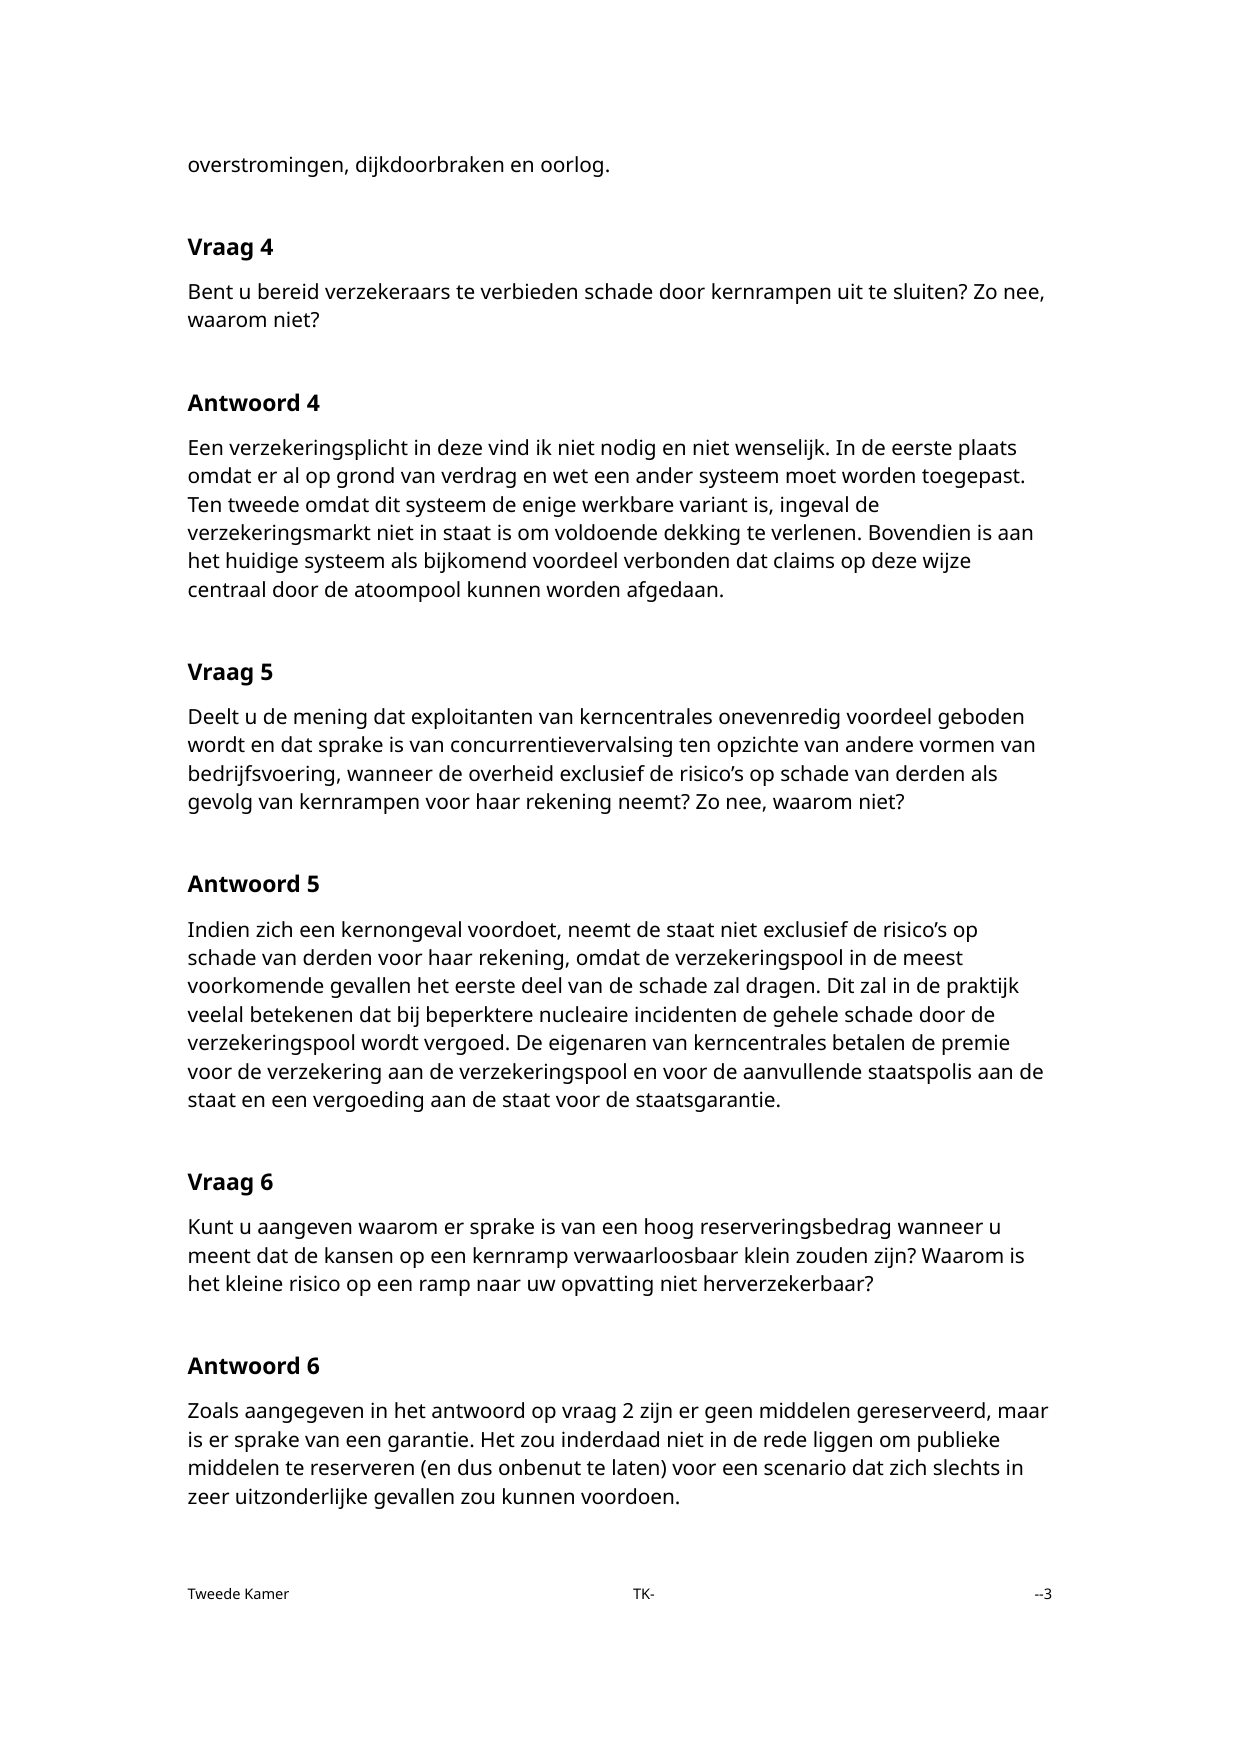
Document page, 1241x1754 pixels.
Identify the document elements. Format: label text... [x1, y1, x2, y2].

subtitle Antwoord 6 [187, 1350, 1053, 1382]
subtitle Vraag 4 [187, 231, 1053, 262]
text Kunt u aangeven waarom er sprake is van een hoog reserveringsbedrag wanneer u meent dat de kansen op een kernramp verwaarloosbaar klein zouden zijn? Waarom is het kleine risico op een ramp naar uw opvatting niet herverzekerbaar? [187, 1212, 1053, 1298]
subtitle Antwoord 4 [187, 387, 1053, 418]
text Indien zich een kernongeval voordoet, neemt de staat niet exclusief de risico’s op schade van derden voor haar rekening, omdat de verzekeringspool in de meest voorkomende gevallen het eerste deel van de schade zal dragen. Dit zal in de praktijk veelal betekenen dat bij beperktere nucleaire incidenten de gehele schade door de verzekeringspool wordt vergoed. De eigenaren van kerncentrales betalen de premie voor de verzekering aan de verzekeringspool en voor de aanvullende staatspolis aan de staat en een vergoeding aan de staat voor de staatsgarantie. [187, 915, 1053, 1114]
subtitle Vraag 6 [187, 1166, 1053, 1197]
text Zoals aangegeven in het antwoord op vraag 2 zijn er geen middelen gereserveerd, maar is er sprake van een garantie. Het zou inderdaad niet in de rede liggen om publieke middelen te reserveren (en dus onbenut te laten) voor een scenario dat zich slechts in zeer uitzonderlijke gevallen zou kunnen voordoen. [187, 1397, 1053, 1510]
subtitle Vraag 5 [187, 656, 1053, 687]
subtitle Antwoord 5 [187, 868, 1053, 900]
text overstromingen, dijkdoorbraken en oorlog. [187, 150, 1053, 178]
text Een verzekeringsplicht in deze vind ik niet nodig en niet wenselijk. In de eerste plaats omdat er al op grond van verdrag en wet een ander systeem moet worden toegepast. Ten tweede omdat dit systeem de enige werkbare variant is, ingeval de verzekeringsmarkt niet in staat is om voldoende dekking te verlenen. Bovendien is aan het huidige systeem als bijkomend voordeel verbonden dat claims op deze wijze centraal door de atoompool kunnen worden afgedaan. [187, 433, 1053, 603]
text Deelt u de mening dat exploitanten van kerncentrales onevenredig voordeel geboden wordt en dat sprake is van concurrentievervalsing ten opzichte van andere vormen van bedrijfsvoering, wanneer de overheid exclusief de risico’s op schade van derden als gevolg van kernrampen voor haar rekening neemt? Zo nee, waarom niet? [187, 702, 1053, 816]
text Bent u bereid verzekeraars te verbieden schade door kernrampen uit te sluiten? Zo nee, waarom niet? [187, 277, 1053, 334]
